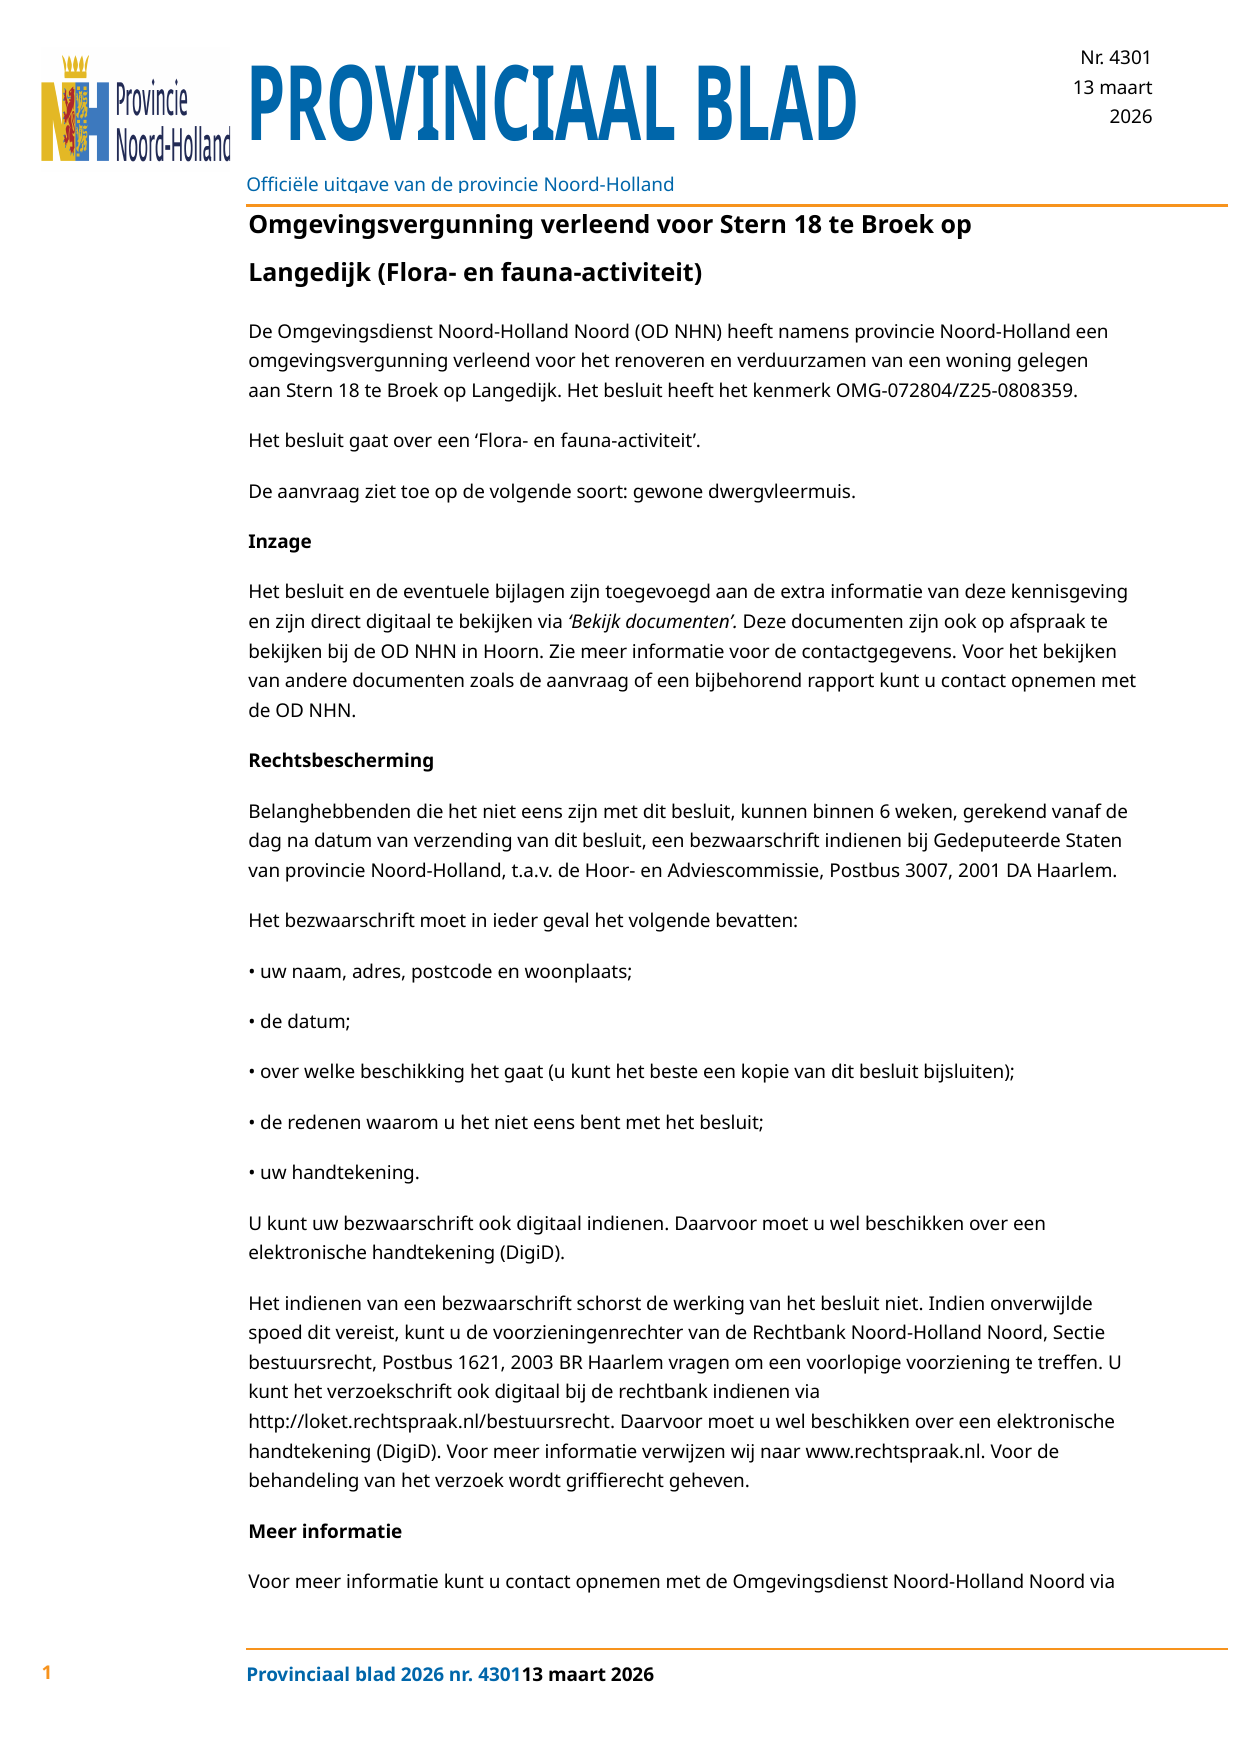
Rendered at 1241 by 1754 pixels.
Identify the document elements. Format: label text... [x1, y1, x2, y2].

picture [41, 47, 231, 172]
text Het bezwaarschrift moet in ieder geval het volgende bevatten: [248, 907, 1152, 933]
text Belanghebbenden die het niet eens zijn met dit besluit, kunnen binnen 6 weken, gerekend vanaf de dag na datum van verzending van dit besluit, een bezwaarschrift indienen bij Gedeputeerde Staten van provincie Noord-Holland, t.a.v. de Hoor- en Adviescommissie, Postbus 3007, 2001 DA Haarlem. [248, 798, 1152, 883]
text • over welke beschikking het gaat (u kunt het beste een kopie van dit besluit bijsluiten); [248, 1059, 1152, 1084]
text Voor meer informatie kunt u contact opnemen met de Omgevingsdienst Noord-Holland Noord via [248, 1568, 1152, 1594]
text Meer informatie [248, 1518, 1152, 1544]
text • de datum; [248, 1008, 1152, 1034]
text Het besluit gaat over een ‘Flora- en fauna-activiteit’. [248, 427, 1152, 453]
text Rechtsbescherming [248, 747, 1152, 773]
text Omgevingsvergunning verleend voor Stern 18 te Broek op Langedijk (Flora- en fauna-activiteit) [248, 207, 1152, 288]
text U kunt uw bezwaarschrift ook digitaal indienen. Daarvoor moet u wel beschikken over een elektronische handtekening (DigiD). [248, 1210, 1152, 1265]
text De Omgevingsdienst Noord-Holland Noord (OD NHN) heeft namens provincie Noord-Holland een omgevingsvergunning verleend voor het renoveren en verduurzamen van een woning gelegen aan Stern 18 te Broek op Langedijk. Het besluit heeft het kenmerk OMG-072804/Z25-0808359. [248, 318, 1152, 403]
text • uw naam, adres, postcode en woonplaats; [248, 958, 1152, 984]
text • de redenen waarom u het niet eens bent met het besluit; [248, 1109, 1152, 1135]
text De aanvraag ziet toe op de volgende soort: gewone dwergvleermuis. [248, 478, 1152, 504]
text Het besluit en de eventuele bijlagen zijn toegevoegd aan de extra informatie van deze kennisgeving en zijn direct digitaal te bekijken via ‘Bekijk documenten’. Deze documenten zijn ook op afspraak te bekijken bij de OD NHN in Hoorn. Zie meer informatie voor de contactgegevens. Voor het bekijken van andere documenten zoals de aanvraag of een bijbehorend rapport kunt u contact opnemen met de OD NHN. [248, 579, 1152, 723]
text Inzage [248, 528, 1152, 554]
text Het indienen van een bezwaarschrift schorst de werking van het besluit niet. Indien onverwijlde spoed dit vereist, kunt u de voorzieningenrechter van de Rechtbank Noord-Holland Noord, Sectie bestuursrecht, Postbus 1621, 2003 BR Haarlem vragen om een voorlopige voorziening te treffen. U kunt het verzoekschrift ook digitaal bij de rechtbank indienen via http://loket.rechtspraak.nl/bestuursrecht. Daarvoor moet u wel beschikken over een elektronische handtekening (DigiD). Voor meer informatie verwijzen wij naar www.rechtspraak.nl. Voor de behandeling van het verzoek wordt griffierecht geheven. [248, 1290, 1152, 1493]
text • uw handtekening. [248, 1159, 1152, 1185]
